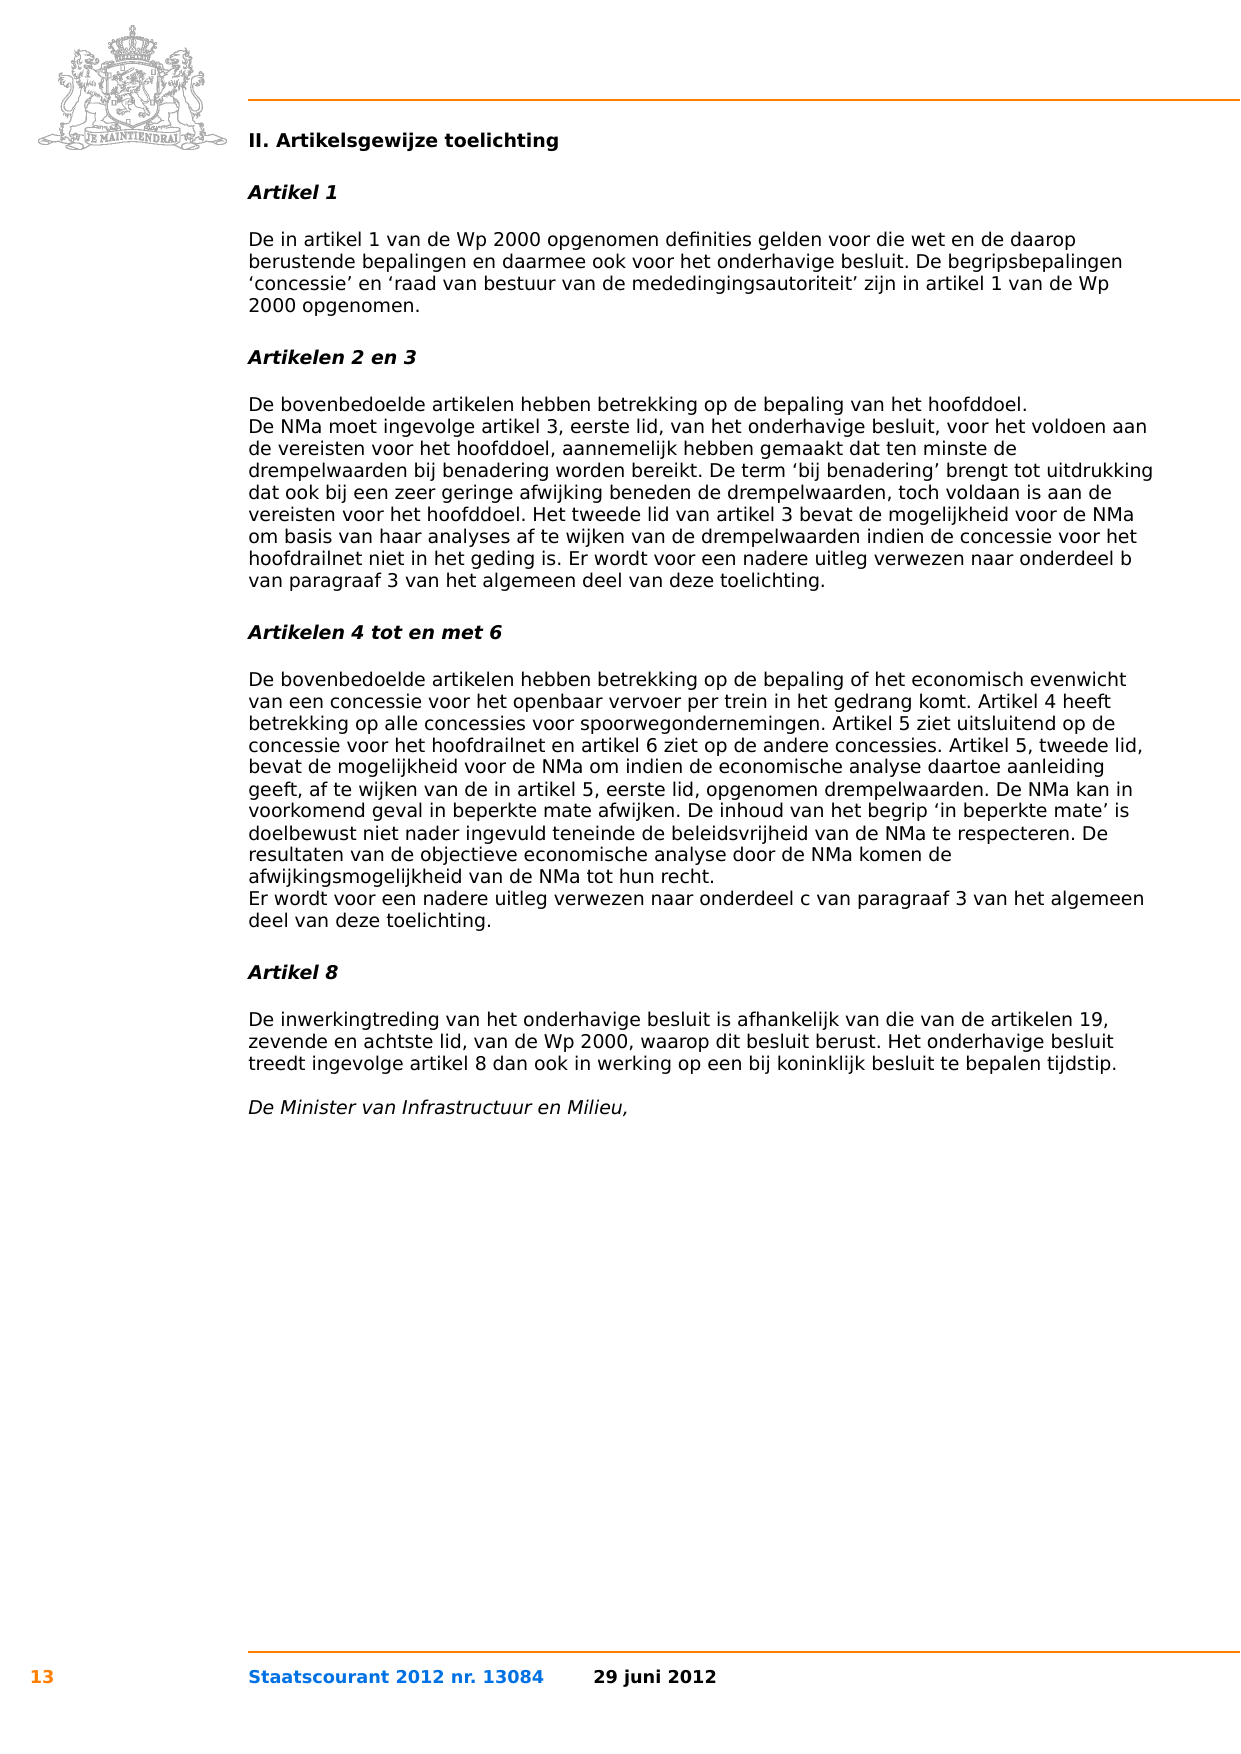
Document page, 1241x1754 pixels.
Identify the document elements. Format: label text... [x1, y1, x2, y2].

subtitle II. Artikelsgewijze toelichting [248, 130, 1163, 152]
text De bovenbedoelde artikelen hebben betrekking op de bepaling of het economisch evenwicht van een concessie voor het openbaar vervoer per trein in het gedrang komt. Artikel 4 heeft betrekking op alle concessies voor spoorwegondernemingen. Artikel 5 ziet uitsluitend op de concessie voor het hoofdrailnet en artikel 6 ziet op de andere concessies. Artikel 5, tweede lid, bevat de mogelijkheid voor de NMa om indien de economische analyse daartoe aanleiding geeft, af te wijken van de in artikel 5, eerste lid, opgenomen drempelwaarden. De NMa kan in voorkomend geval in beperkte mate afwijken. De inhoud van het begrip ‘in beperkte mate’ is doelbewust niet nader ingevuld teneinde de beleidsvrijheid van de NMa te respecteren. De resultaten van de objectieve economische analyse door de NMa komen de afwijkingsmogelijkheid van de NMa tot hun recht. [248, 668, 1163, 888]
text Er wordt voor een nadere uitleg verwezen naar onderdeel c van paragraaf 3 van het algemeen deel van deze toelichting. [248, 888, 1163, 932]
picture [38, 25, 227, 150]
text De Minister van Infrastructuur en Milieu, [248, 1097, 1163, 1119]
text De bovenbedoelde artikelen hebben betrekking op de bepaling van het hoofddoel. [248, 394, 1163, 416]
text De in artikel 1 van de Wp 2000 opgenomen definities gelden voor die wet en de daarop berustende bepalingen en daarmee ook voor het onderhavige besluit. De begripsbepalingen ‘concessie’ en ‘raad van bestuur van de mededingingsautoriteit’ zijn in artikel 1 van de Wp 2000 opgenomen. [248, 229, 1163, 317]
subtitle Artikelen 4 tot en met 6 [248, 622, 1163, 643]
subtitle Artikel 1 [248, 182, 1163, 204]
subtitle Artikel 8 [248, 962, 1163, 984]
subtitle Artikelen 2 en 3 [248, 347, 1163, 369]
text De NMa moet ingevolge artikel 3, eerste lid, van het onderhavige besluit, voor het voldoen aan de vereisten voor het hoofddoel, aannemelijk hebben gemaakt dat ten minste de drempelwaarden bij benadering worden bereikt. De term ‘bij benadering’ brengt tot uitdrukking dat ook bij een zeer geringe afwijking beneden de drempelwaarden, toch voldaan is aan de vereisten voor het hoofddoel. Het tweede lid van artikel 3 bevat de mogelijkheid voor de NMa om basis van haar analyses af te wijken van de drempelwaarden indien de concessie voor het hoofdrailnet niet in het geding is. Er wordt voor een nadere uitleg verwezen naar onderdeel b van paragraaf 3 van het algemeen deel van deze toelichting. [248, 416, 1163, 592]
text De inwerkingtreding van het onderhavige besluit is afhankelijk van die van de artikelen 19, zevende en achtste lid, van de Wp 2000, waarop dit besluit berust. Het onderhavige besluit treedt ingevolge artikel 8 dan ook in werking op een bij koninklijk besluit te bepalen tijdstip. [248, 1009, 1163, 1075]
